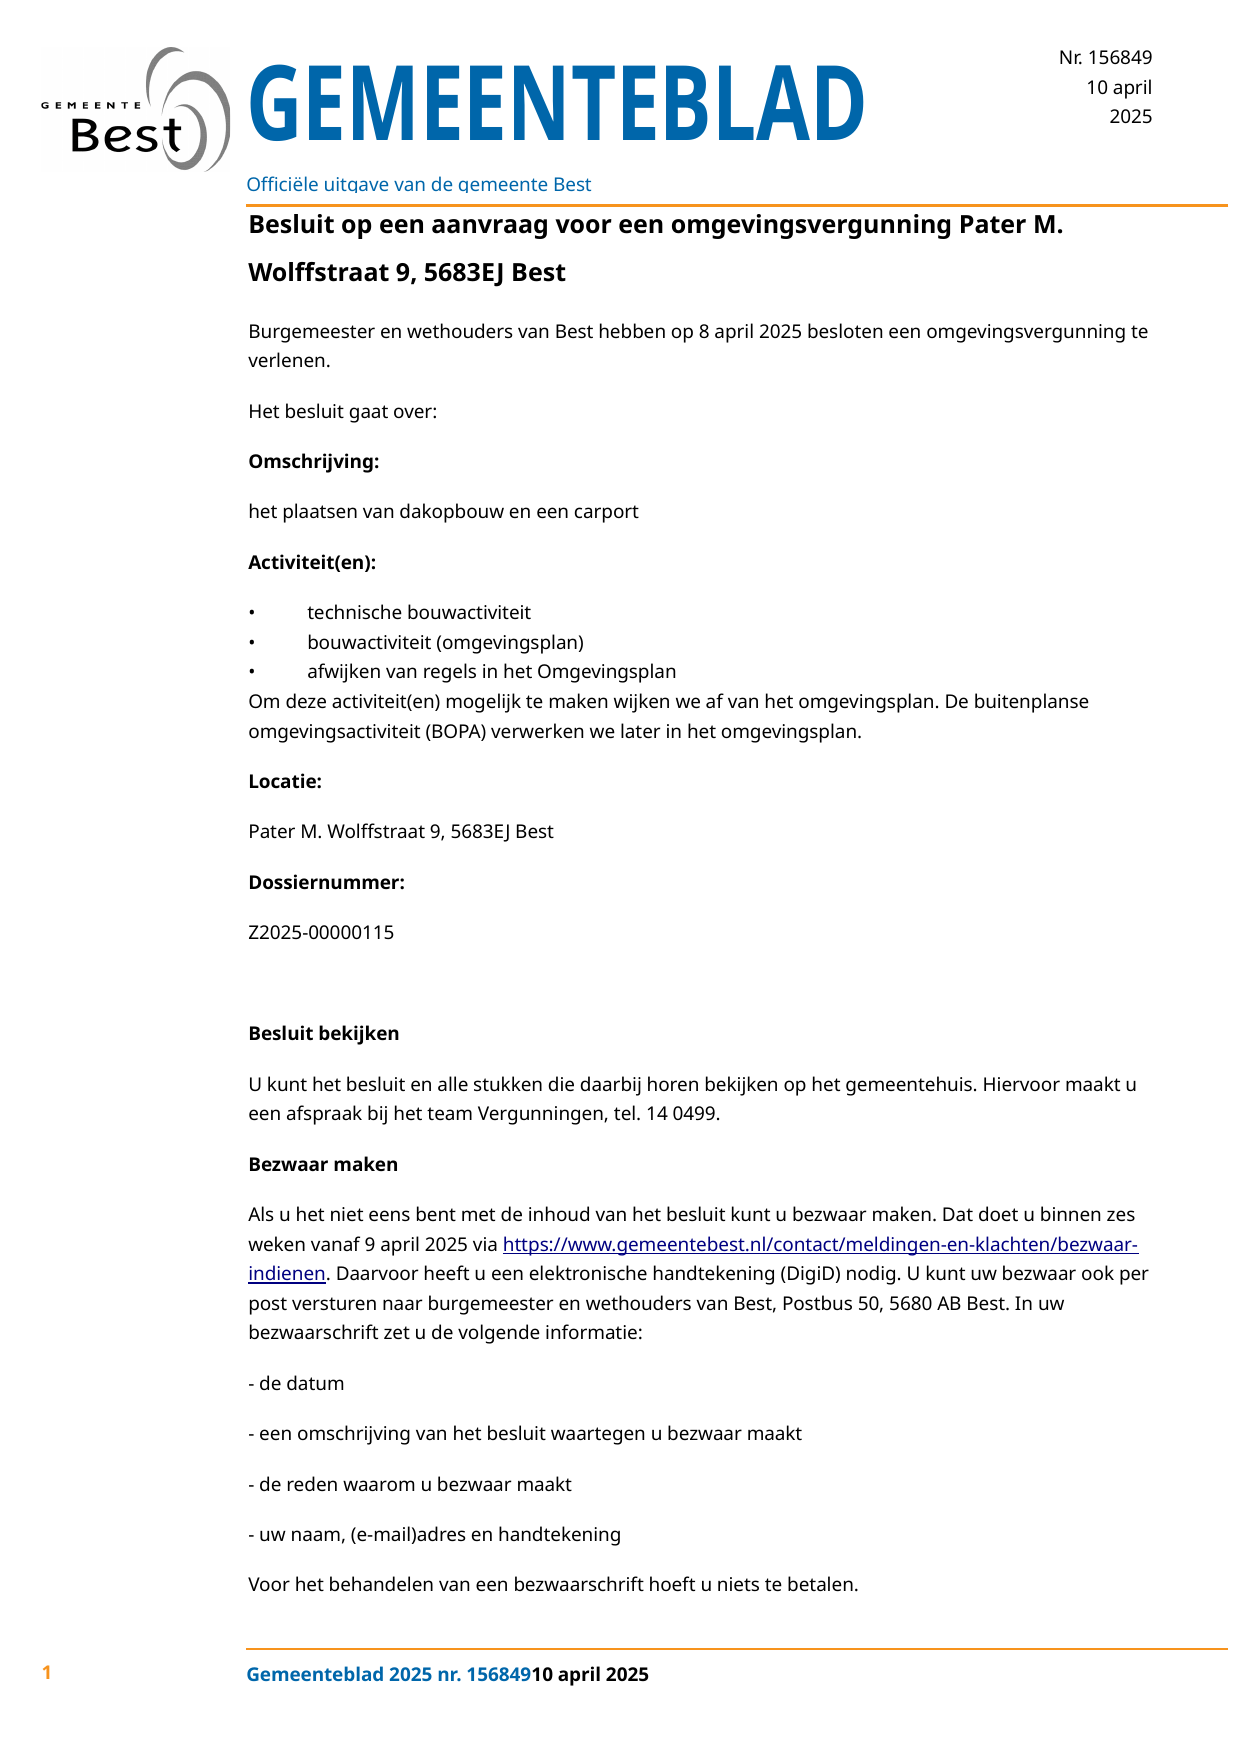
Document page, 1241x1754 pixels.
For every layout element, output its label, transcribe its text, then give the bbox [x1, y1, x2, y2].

text Pater M. Wolffstraat 9, 5683EJ Best [248, 819, 1152, 844]
list afwijken van regels in het Omgevingsplan [248, 659, 1152, 684]
text Dossiernummer: [248, 869, 1152, 895]
text Bezwaar maken [248, 1151, 1152, 1177]
text - uw naam, (e-mail)adres en handtekening [248, 1521, 1152, 1547]
text Om deze activiteit(en) mogelijk te maken wijken we af van het omgevingsplan. De buitenplanse omgevingsactiviteit (BOPA) verwerken we later in het omgevingsplan. [248, 688, 1152, 744]
text Besluit bekijken [248, 1020, 1152, 1046]
text Besluit op een aanvraag voor een omgevingsvergunning Pater M. Wolffstraat 9, 5683EJ Best [248, 207, 1152, 288]
text Omschrijving: [248, 448, 1152, 474]
text het plaatsen van dakopbouw en een carport [248, 499, 1152, 524]
text - een omschrijving van het besluit waartegen u bezwaar maakt [248, 1420, 1152, 1446]
text Het besluit gaat over: [248, 398, 1152, 424]
text Z2025-00000115 [248, 919, 1152, 945]
text U kunt het besluit en alle stukken die daarbij horen bekijken op het gemeentehuis. Hiervoor maakt u een afspraak bij het team Vergunningen, tel. 14 0499. [248, 1071, 1152, 1126]
text Als u het niet eens bent met de inhoud van het besluit kunt u bezwaar maken. Dat doet u binnen zes weken vanaf 9 april 2025 via https://www.gemeentebest.nl/contact/meldingen-en-klachten/bezwaar-indienen. Daarvoor heeft u een elektronische handtekening (DigiD) nodig. U kunt uw bezwaar ook per post versturen naar burgemeester en wethouders van Best, Postbus 50, 5680 AB Best. In uw bezwaarschrift zet u de volgende informatie: [248, 1201, 1152, 1345]
list technische bouwactiviteit [248, 599, 1152, 625]
text Burgemeester en wethouders van Best hebben op 8 april 2025 besloten een omgevingsvergunning te verlenen. [248, 318, 1152, 373]
text - de reden waarom u bezwaar maakt [248, 1471, 1152, 1497]
text Voor het behandelen van een bezwaarschrift hoeft u niets te betalen. [248, 1572, 1152, 1597]
text Activiteit(en): [248, 549, 1152, 575]
text - de datum [248, 1370, 1152, 1396]
picture [41, 47, 231, 172]
text Locatie: [248, 768, 1152, 794]
list bouwactiviteit (omgevingsplan) [248, 629, 1152, 655]
